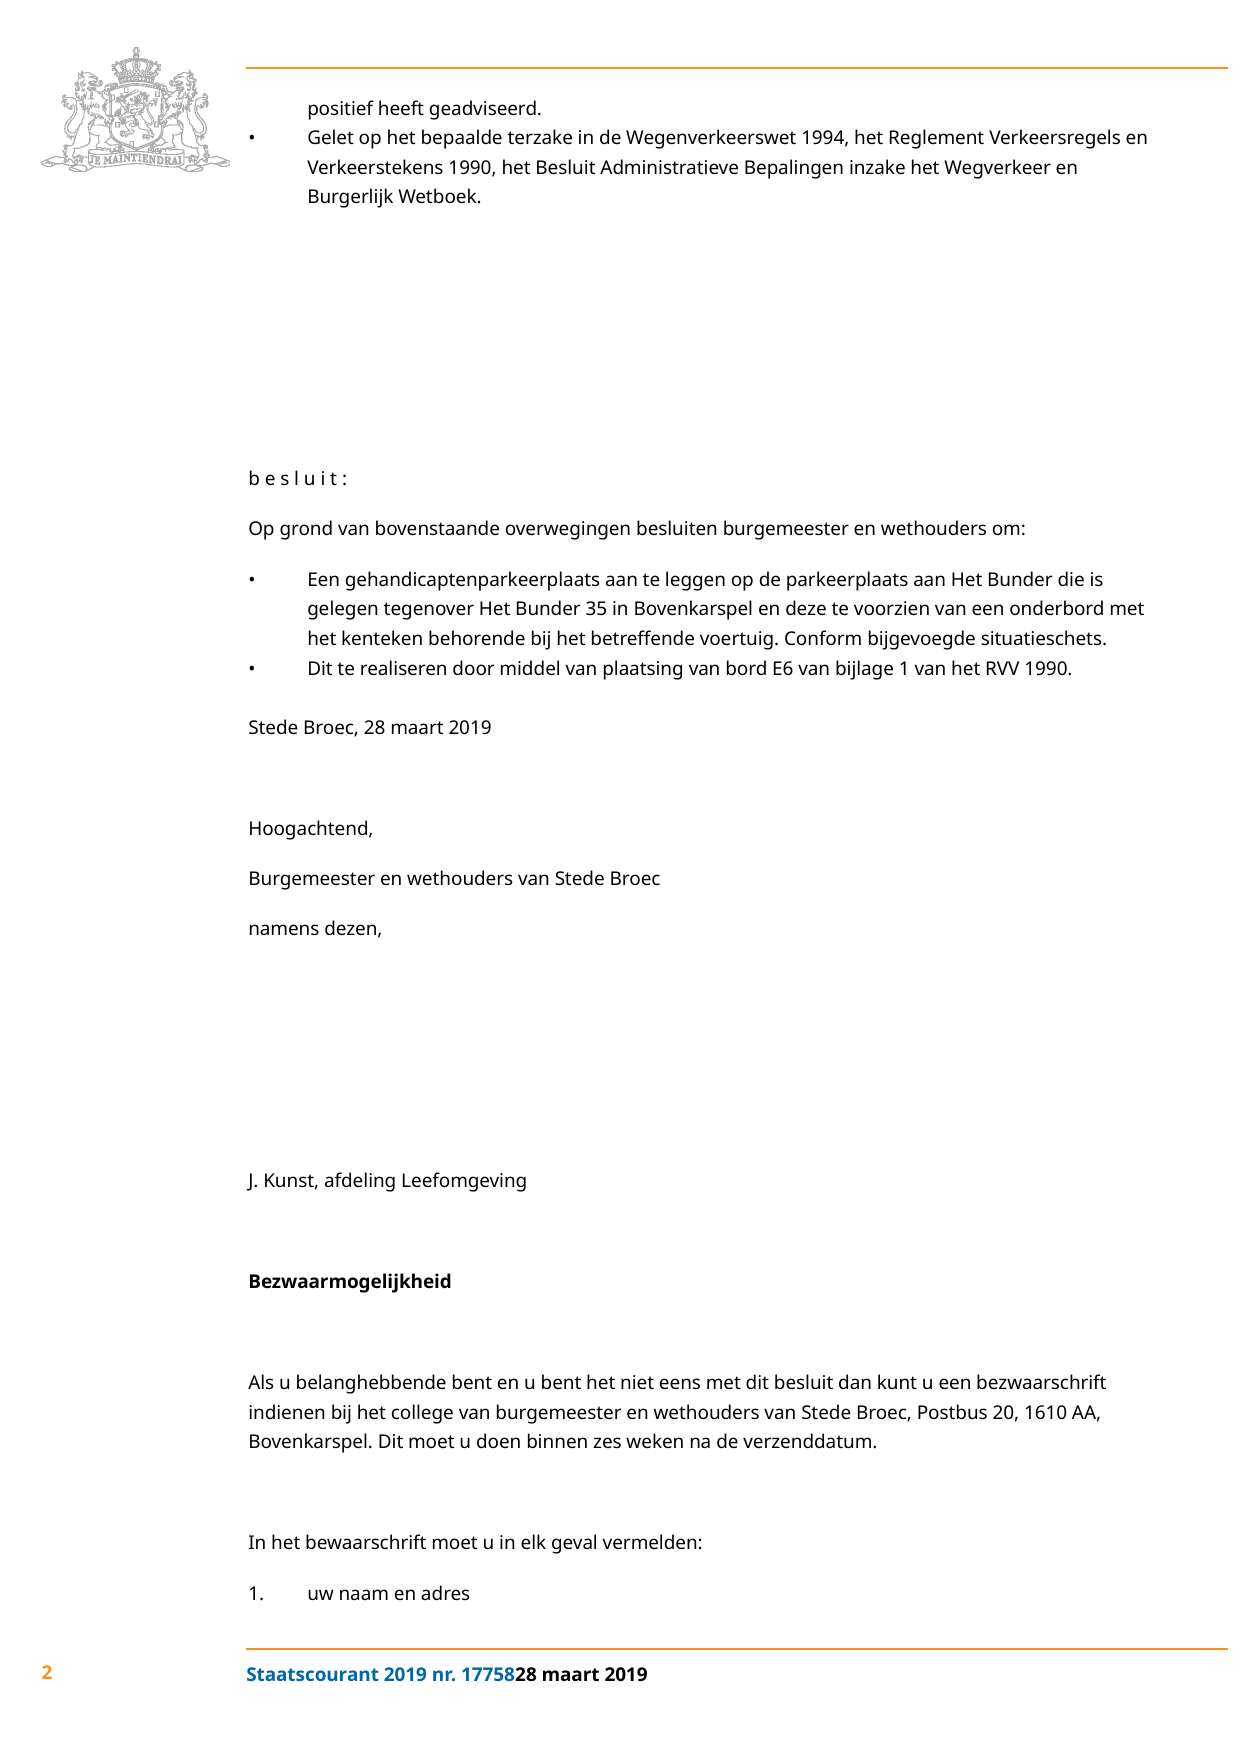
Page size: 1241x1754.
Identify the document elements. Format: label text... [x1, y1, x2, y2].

list Dit te realiseren door middel van plaatsing van bord E6 van bijlage 1 van het RVV 1990. [248, 655, 1152, 681]
text Op grond van bovenstaande overwegingen besluiten burgemeester en wethouders om: [248, 516, 1152, 541]
text Stede Broec, 28 maart 2019 [248, 714, 1152, 740]
text Hoogachtend, [248, 815, 1152, 841]
list uw naam en adres [248, 1580, 1152, 1606]
picture [41, 47, 231, 172]
text In het bewaarschrift moet u in elk geval vermelden: [248, 1529, 1152, 1555]
text b e s l u i t : [248, 465, 1152, 491]
text Bezwaarmogelijkheid [248, 1268, 1152, 1294]
text J. Kunst, afdeling Leefomgeving [248, 1168, 1152, 1193]
text namens dezen, [248, 916, 1152, 941]
list positief heeft geadviseerd. [248, 95, 1152, 121]
list Een gehandicaptenparkeerplaats aan te leggen op de parkeerplaats aan Het Bunder die is gelegen tegenover Het Bunder 35 in Bovenkarspel en deze te voorzien van een onderbord met het kenteken behorende bij het betreffende voertuig. Conform bijgevoegde situatieschets. [248, 566, 1152, 651]
text Burgemeester en wethouders van Stede Broec [248, 865, 1152, 891]
list Gelet op het bepaalde terzake in de Wegenverkeerswet 1994, het Reglement Verkeersregels en Verkeerstekens 1990, het Besluit Administratieve Bepalingen inzake het Wegverkeer en Burgerlijk Wetboek. [248, 124, 1152, 209]
text Als u belanghebbende bent en u bent het niet eens met dit besluit dan kunt u een bezwaarschrift indienen bij het college van burgemeester en wethouders van Stede Broec, Postbus 20, 1610 AA, Bovenkarspel. Dit moet u doen binnen zes weken na de verzenddatum. [248, 1369, 1152, 1454]
